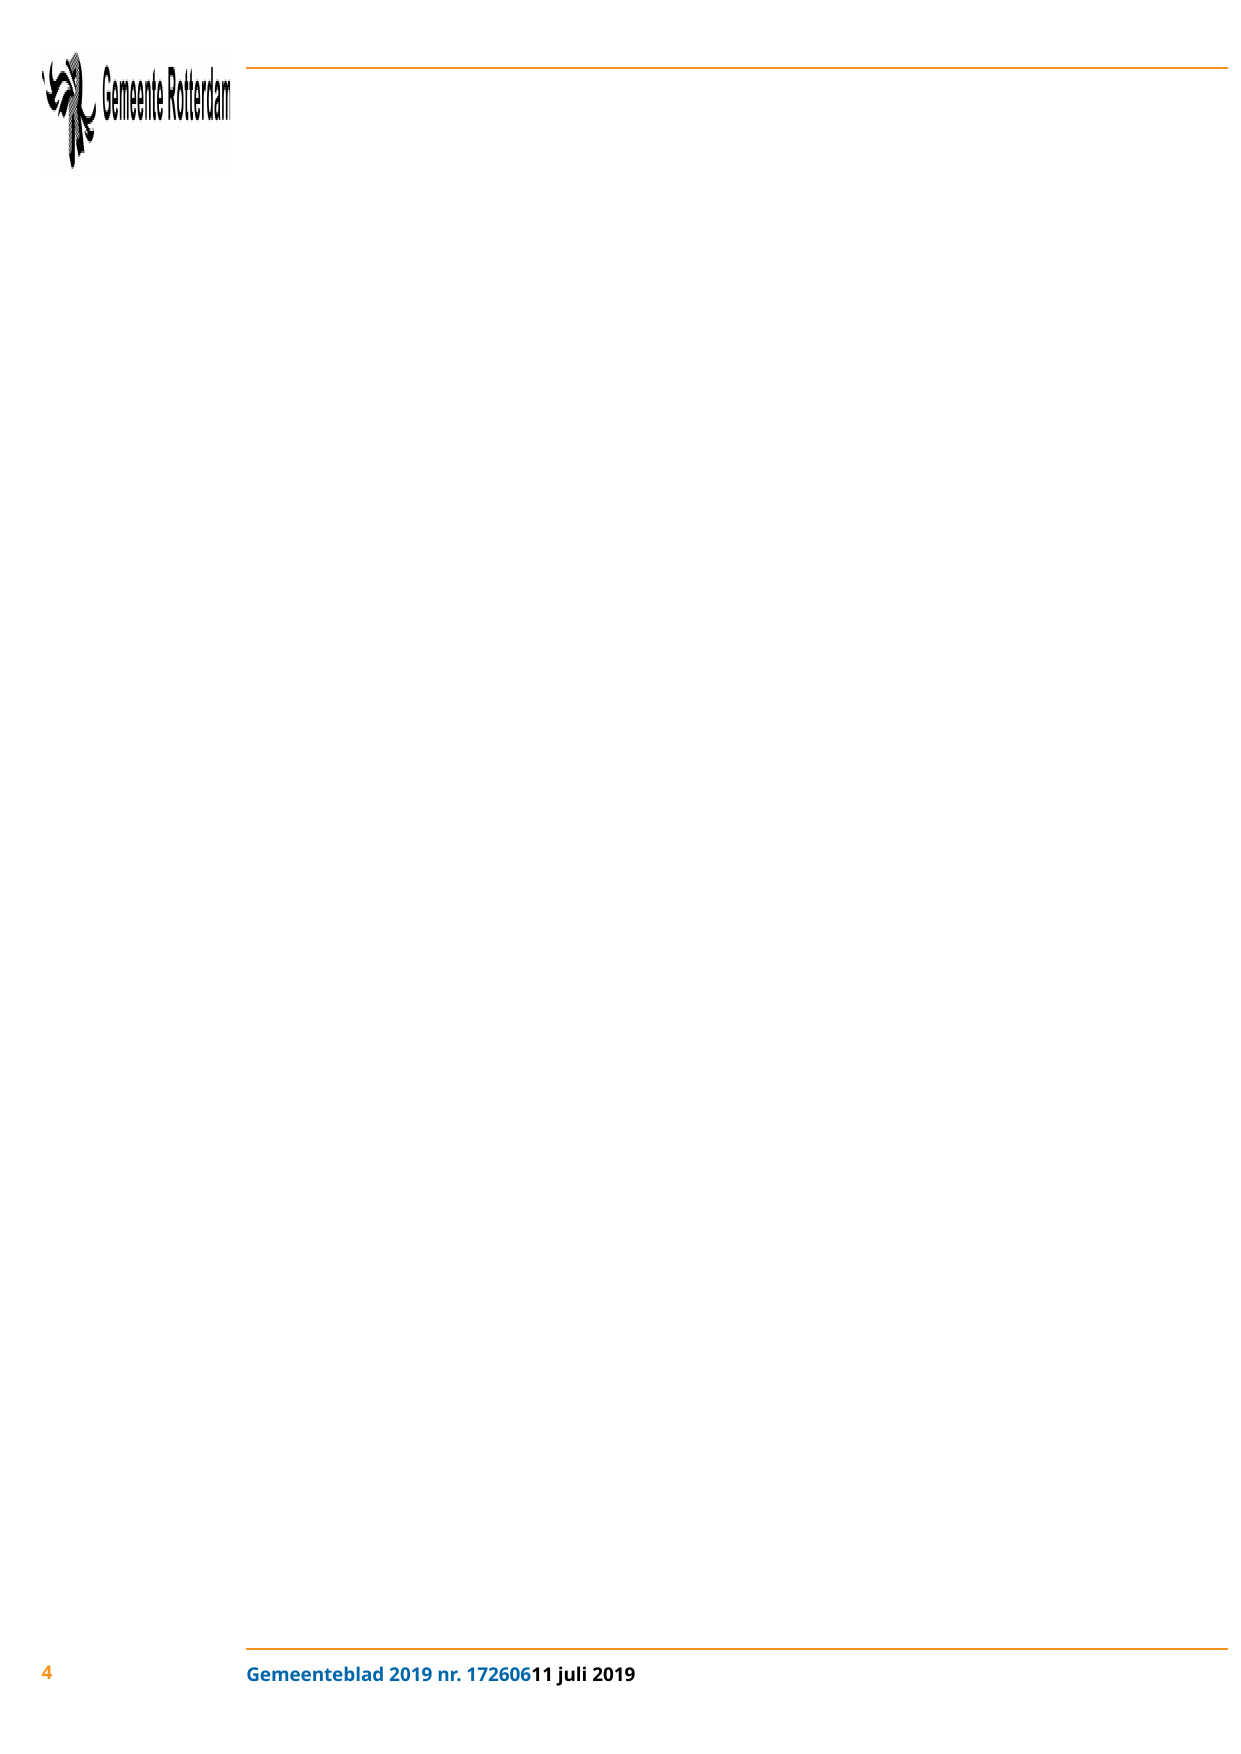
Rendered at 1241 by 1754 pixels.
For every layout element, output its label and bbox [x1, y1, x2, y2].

picture [41, 47, 231, 172]
